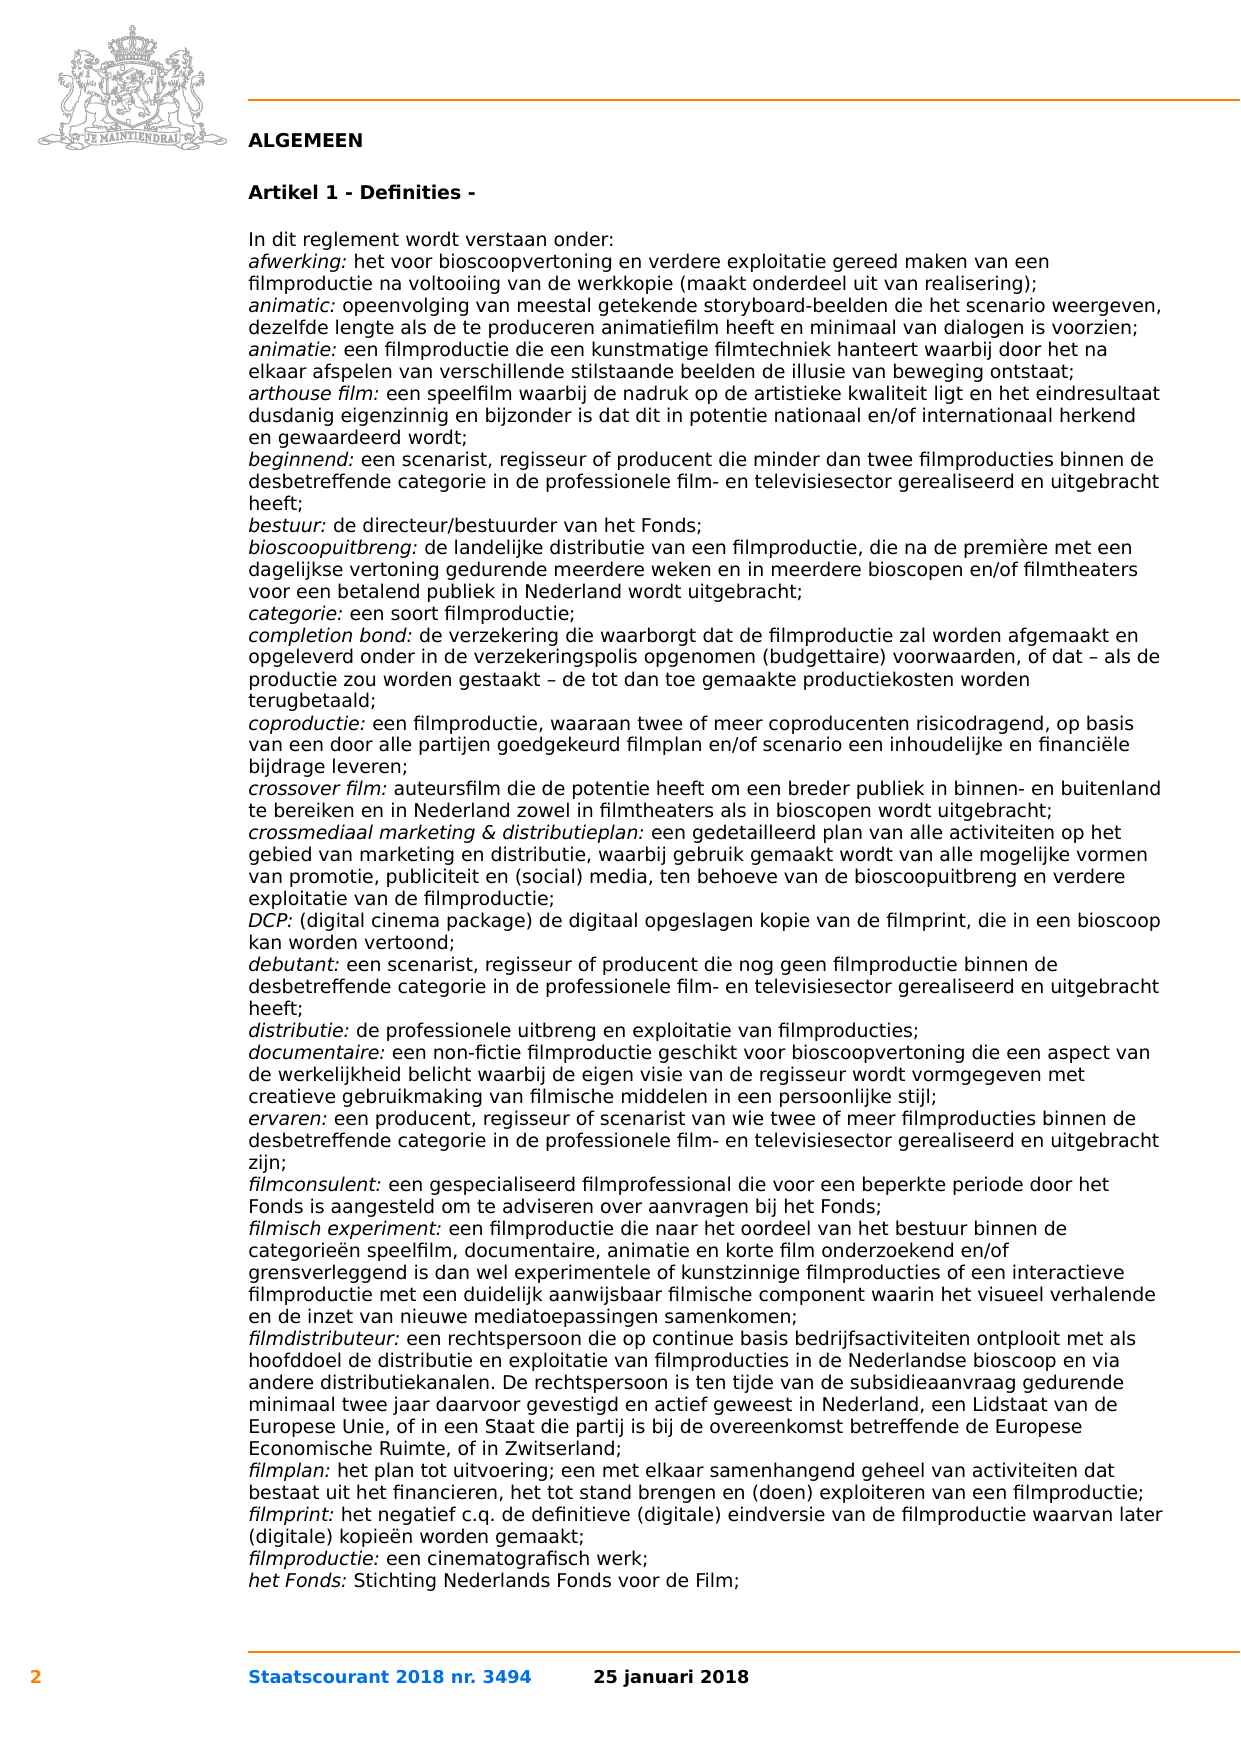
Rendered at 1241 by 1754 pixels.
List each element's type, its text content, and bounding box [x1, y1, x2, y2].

text beginnend: een scenarist, regisseur of producent die minder dan twee filmproducties binnen de desbetreffende categorie in de professionele film- en televisiesector gerealiseerd en uitgebracht heeft; [248, 449, 1163, 514]
text ervaren: een producent, regisseur of scenarist van wie twee of meer filmproducties binnen de desbetreffende categorie in de professionele film- en televisiesector gerealiseerd en uitgebracht zijn; [248, 1108, 1163, 1174]
text filmplan: het plan tot uitvoering; een met elkaar samenhangend geheel van activiteiten dat bestaat uit het financieren, het tot stand brengen en (doen) exploiteren van een filmproductie; [248, 1460, 1163, 1504]
text filmprint: het negatief c.q. de definitieve (digitale) eindversie van de filmproductie waarvan later (digitale) kopieën worden gemaakt; [248, 1504, 1163, 1548]
text filmdistributeur: een rechtspersoon die op continue basis bedrijfsactiviteiten ontplooit met als hoofddoel de distributie en exploitatie van filmproducties in de Nederlandse bioscoop en via andere distributiekanalen. De rechtspersoon is ten tijde van de subsidieaanvraag gedurende minimaal twee jaar daarvoor gevestigd en actief geweest in Nederland, een Lidstaat van de Europese Unie, of in een Staat die partij is bij de overeenkomst betreffende de Europese Economische Ruimte, of in Zwitserland; [248, 1328, 1163, 1460]
text completion bond: de verzekering die waarborgt dat de filmproductie zal worden afgemaakt en opgeleverd onder in de verzekeringspolis opgenomen (budgettaire) voorwaarden, of dat – als de productie zou worden gestaakt – de tot dan toe gemaakte productiekosten worden terugbetaald; [248, 624, 1163, 712]
text bestuur: de directeur/bestuurder van het Fonds; [248, 514, 1163, 537]
text crossover film: auteursfilm die de potentie heeft om een breder publiek in binnen- en buitenland te bereiken en in Nederland zowel in filmtheaters als in bioscopen wordt uitgebracht; [248, 778, 1163, 822]
subtitle ALGEMEEN [248, 130, 1163, 152]
text distributie: de professionele uitbreng en exploitatie van filmproducties; [248, 1020, 1163, 1042]
text animatie: een filmproductie die een kunstmatige filmtechniek hanteert waarbij door het na elkaar afspelen van verschillende stilstaande beelden de illusie van beweging ontstaat; [248, 339, 1163, 383]
text filmconsulent: een gespecialiseerd filmprofessional die voor een beperkte periode door het Fonds is aangesteld om te adviseren over aanvragen bij het Fonds; [248, 1174, 1163, 1218]
text bioscoopuitbreng: de landelijke distributie van een filmproductie, die na de première met een dagelijkse vertoning gedurende meerdere weken en in meerdere bioscopen en/of filmtheaters voor een betalend publiek in Nederland wordt uitgebracht; [248, 537, 1163, 602]
text afwerking: het voor bioscoopvertoning en verdere exploitatie gereed maken van een filmproductie na voltooiing van de werkkopie (maakt onderdeel uit van realisering); [248, 251, 1163, 295]
text categorie: een soort filmproductie; [248, 602, 1163, 624]
text filmproductie: een cinematografisch werk; [248, 1548, 1163, 1569]
text documentaire: een non-fictie filmproductie geschikt voor bioscoopvertoning die een aspect van de werkelijkheid belicht waarbij de eigen visie van de regisseur wordt vormgegeven met creatieve gebruikmaking van filmische middelen in een persoonlijke stijl; [248, 1042, 1163, 1108]
text het Fonds: Stichting Nederlands Fonds voor de Film; [248, 1569, 1163, 1592]
text animatic: opeenvolging van meestal getekende storyboard-beelden die het scenario weergeven, dezelfde lengte als de te produceren animatiefilm heeft en minimaal van dialogen is voorzien; [248, 295, 1163, 339]
picture [38, 25, 227, 150]
text DCP: (digital cinema package) de digitaal opgeslagen kopie van de filmprint, die in een bioscoop kan worden vertoond; [248, 910, 1163, 954]
text In dit reglement wordt verstaan onder: [248, 229, 1163, 251]
text arthouse film: een speelfilm waarbij de nadruk op de artistieke kwaliteit ligt en het eindresultaat dusdanig eigenzinnig en bijzonder is dat dit in potentie nationaal en/of internationaal herkend en gewaardeerd wordt; [248, 383, 1163, 449]
text filmisch experiment: een filmproductie die naar het oordeel van het bestuur binnen de categorieën speelfilm, documentaire, animatie en korte film onderzoekend en/of grensverleggend is dan wel experimentele of kunstzinnige filmproducties of een interactieve filmproductie met een duidelijk aanwijsbaar filmische component waarin het visueel verhalende en de inzet van nieuwe mediatoepassingen samenkomen; [248, 1218, 1163, 1328]
text debutant: een scenarist, regisseur of producent die nog geen filmproductie binnen de desbetreffende categorie in de professionele film- en televisiesector gerealiseerd en uitgebracht heeft; [248, 954, 1163, 1020]
subtitle Artikel 1 - Definities - [248, 182, 1163, 204]
text crossmediaal marketing & distributieplan: een gedetailleerd plan van alle activiteiten op het gebied van marketing en distributie, waarbij gebruik gemaakt wordt van alle mogelijke vormen van promotie, publiciteit en (social) media, ten behoeve van de bioscoopuitbreng en verdere exploitatie van de filmproductie; [248, 822, 1163, 910]
text coproductie: een filmproductie, waaraan twee of meer coproducenten risicodragend, op basis van een door alle partijen goedgekeurd filmplan en/of scenario een inhoudelijke en financiële bijdrage leveren; [248, 712, 1163, 778]
